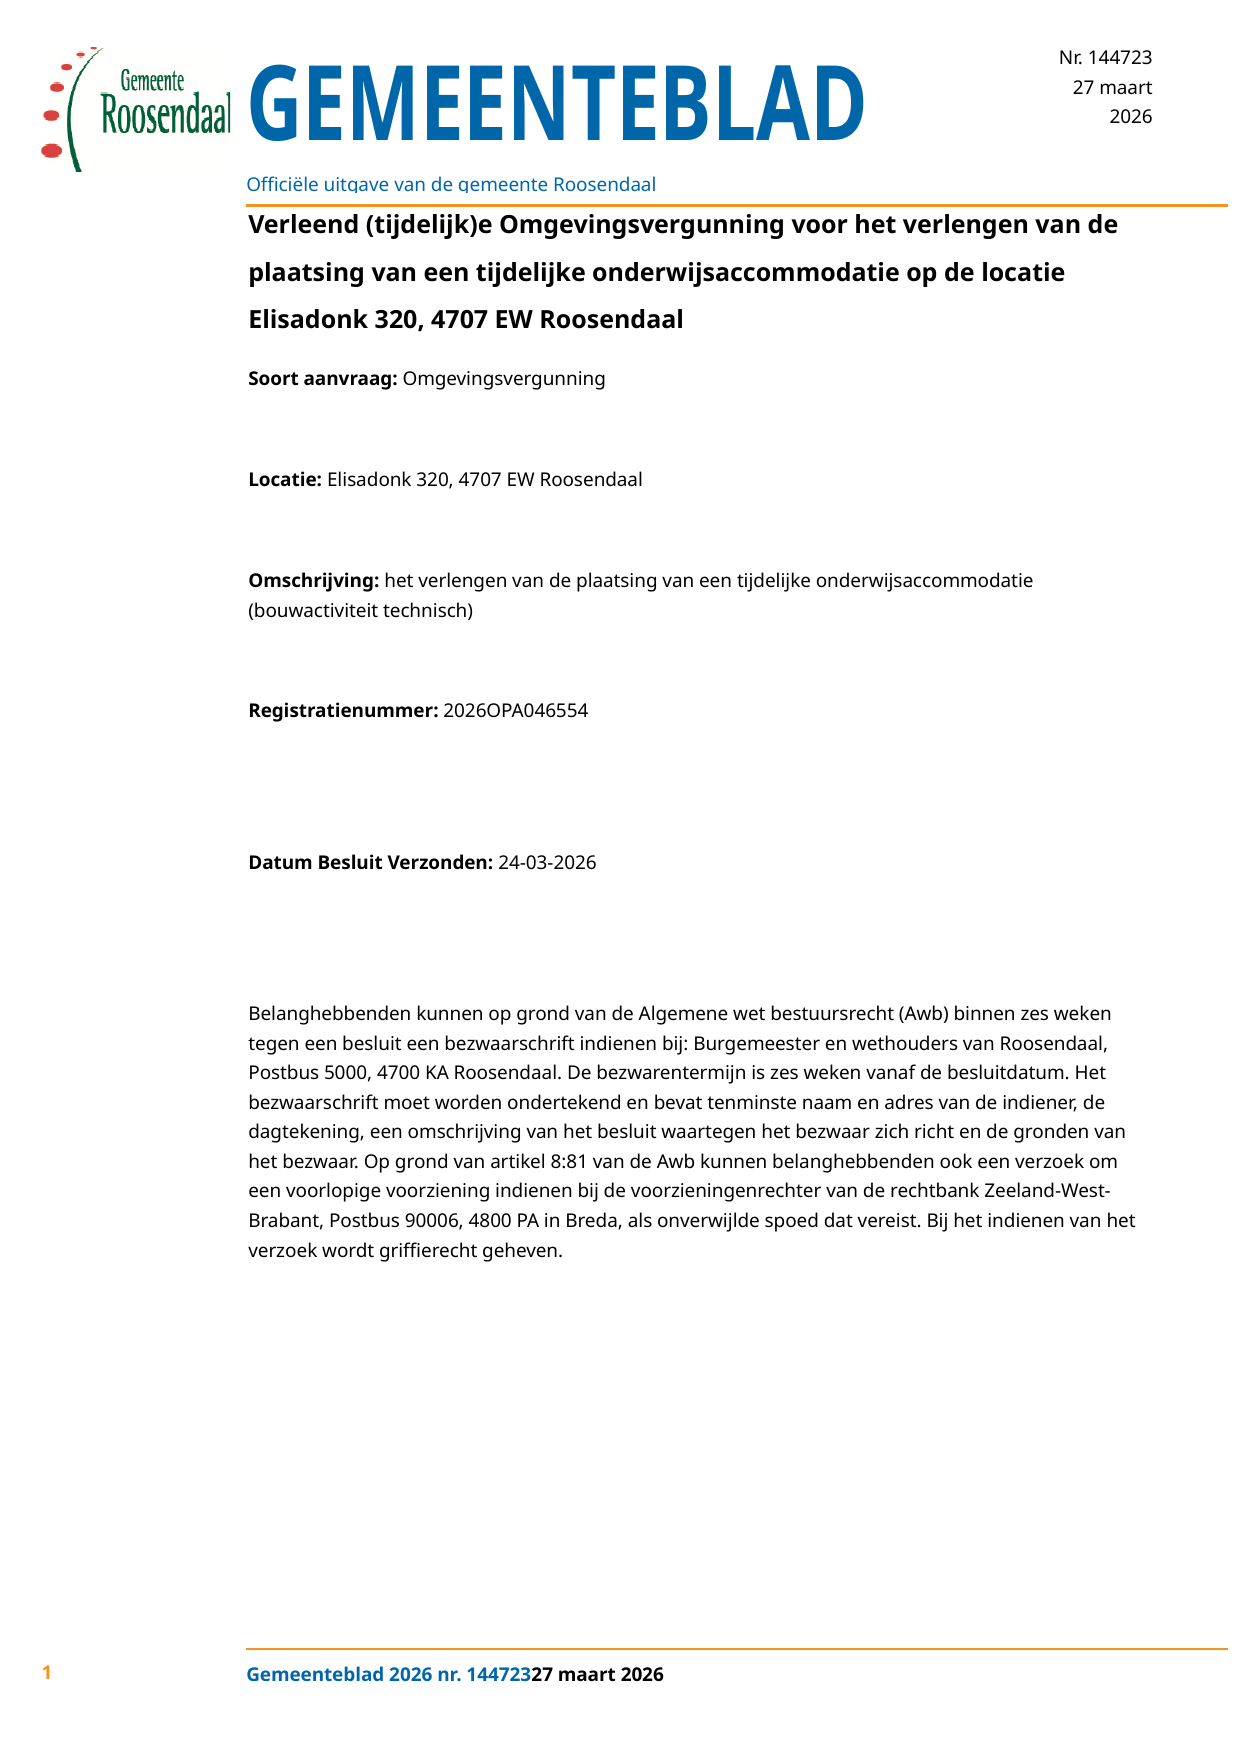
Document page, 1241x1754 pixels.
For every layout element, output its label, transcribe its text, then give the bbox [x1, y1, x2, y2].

text Belanghebbenden kunnen op grond van de Algemene wet bestuursrecht (Awb) binnen zes weken tegen een besluit een bezwaarschrift indienen bij: Burgemeester en wethouders van Roosendaal, Postbus 5000, 4700 KA Roosendaal. De bezwarentermijn is zes weken vanaf de besluitdatum. Het bezwaarschrift moet worden ondertekend en bevat tenminste naam en adres van de indiener, de dagtekening, een omschrijving van het besluit waartegen het bezwaar zich richt en de gronden van het bezwaar. Op grond van artikel 8:81 van de Awb kunnen belanghebbenden ook een verzoek om een voorlopige voorziening indienen bij de voorzieningenrechter van de rechtbank Zeeland-West-Brabant, Postbus 90006, 4800 PA in Breda, als onverwijlde spoed dat vereist. Bij het indienen van het verzoek wordt griffierecht geheven. [248, 1000, 1152, 1262]
text Datum Besluit Verzonden: 24-03-2026 [248, 849, 1152, 874]
text Locatie: Elisadonk 320, 4707 EW Roosendaal [248, 466, 1152, 492]
picture [41, 47, 231, 172]
text Registratienummer: 2026OPA046554 [248, 698, 1152, 723]
text Omschrijving: het verlengen van de plaatsing van een tijdelijke onderwijsaccommodatie (bouwactiviteit technisch) [248, 567, 1152, 622]
text Soort aanvraag: Omgevingsvergunning [248, 366, 1152, 391]
text Verleend (tijdelijk)e Omgevingsvergunning voor het verlengen van de plaatsing van een tijdelijke onderwijsaccommodatie op de locatie Elisadonk 320, 4707 EW Roosendaal [248, 207, 1152, 336]
